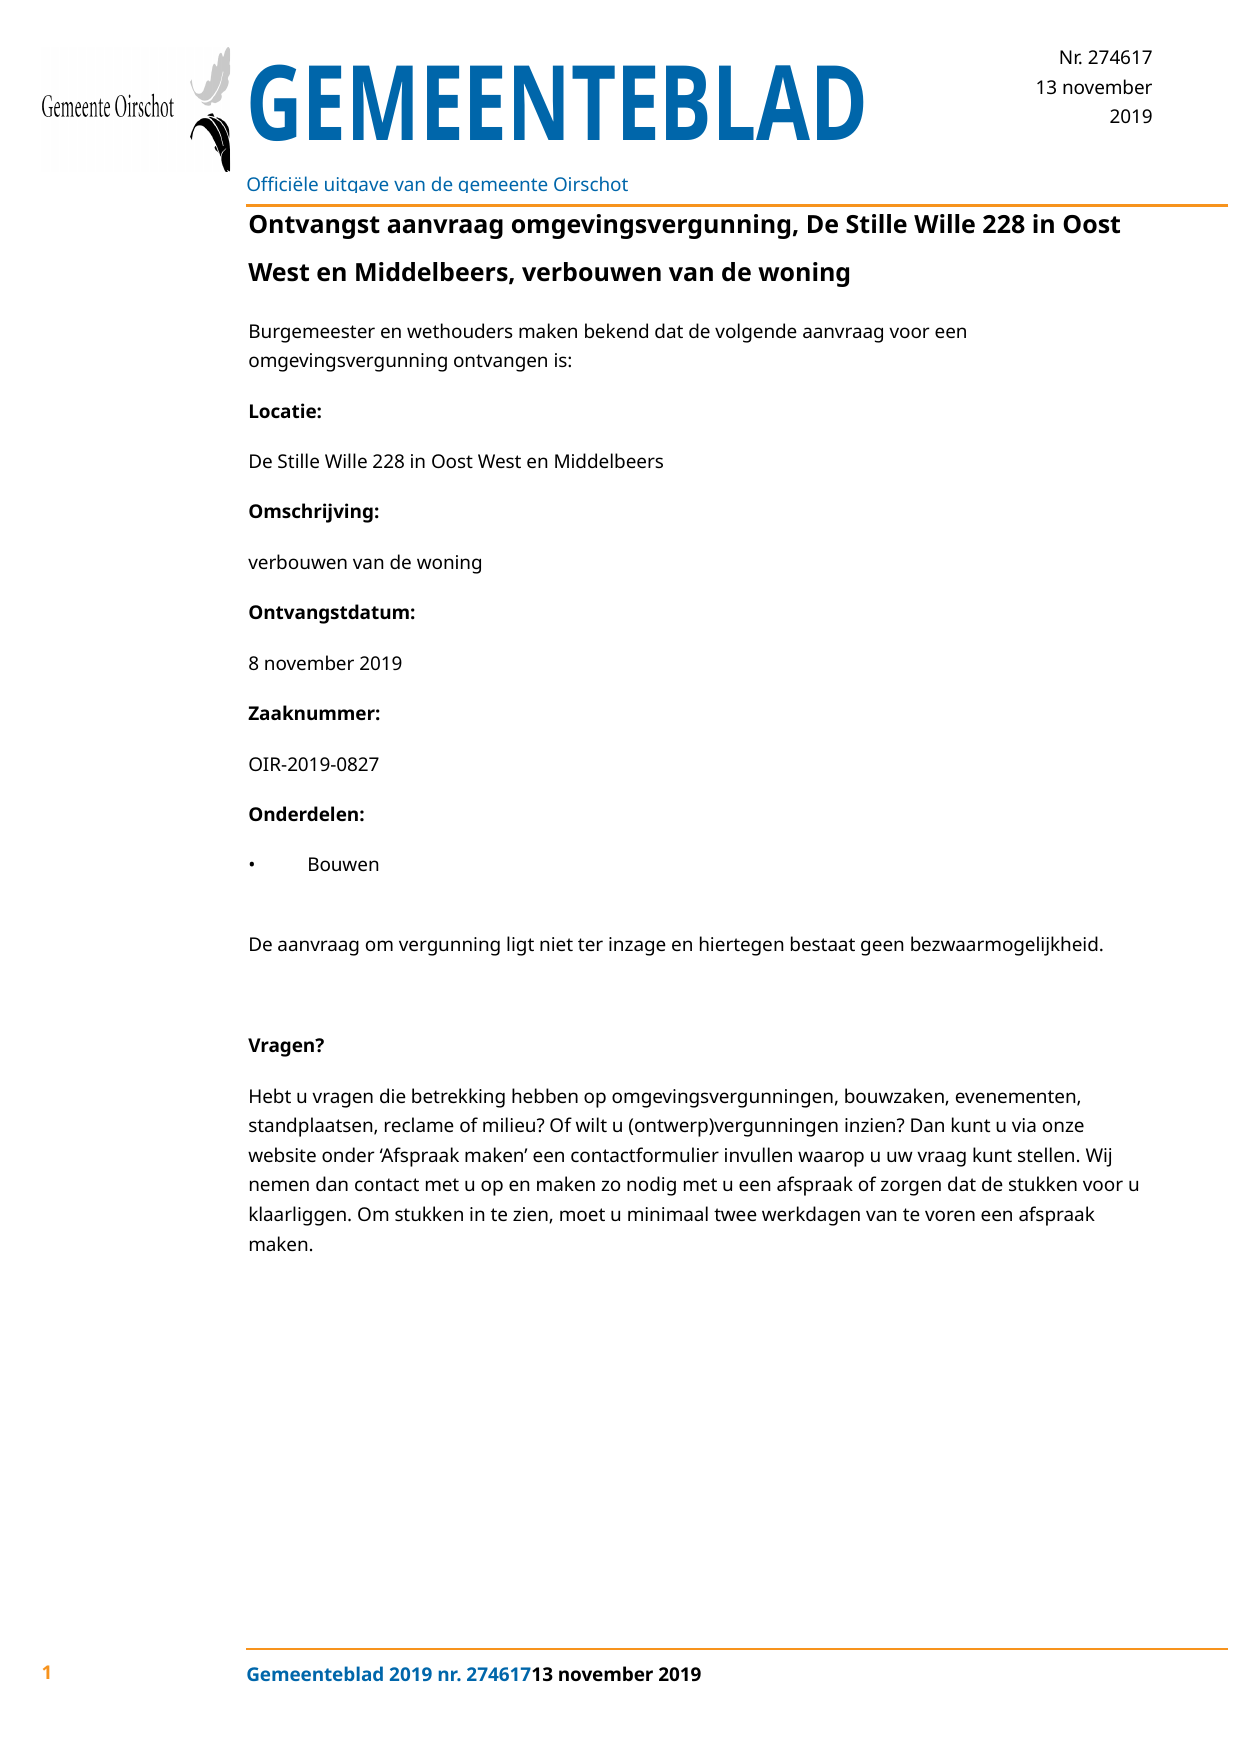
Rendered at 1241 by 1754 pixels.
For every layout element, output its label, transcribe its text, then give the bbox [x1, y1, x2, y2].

text Zaaknummer: [248, 700, 1152, 726]
text 8 november 2019 [248, 650, 1152, 676]
text Vragen? [248, 1032, 1152, 1058]
text Burgemeester en wethouders maken bekend dat de volgende aanvraag voor een omgevingsvergunning ontvangen is: [248, 318, 1152, 373]
text Ontvangstdatum: [248, 599, 1152, 625]
text verbouwen van de woning [248, 549, 1152, 575]
text De Stille Wille 228 in Oost West en Middelbeers [248, 448, 1152, 474]
text Ontvangst aanvraag omgevingsvergunning, De Stille Wille 228 in Oost West en Middelbeers, verbouwen van de woning [248, 207, 1152, 288]
list Bouwen [248, 852, 1152, 877]
picture [41, 47, 231, 172]
text Omschrijving: [248, 499, 1152, 524]
text Hebt u vragen die betrekking hebben op omgevingsvergunningen, bouwzaken, evenementen, standplaatsen, reclame of milieu? Of wilt u (ontwerp)vergunningen inzien? Dan kunt u via onze website onder ‘Afspraak maken’ een contactformulier invullen waarop u uw vraag kunt stellen. Wij nemen dan contact met u op en maken zo nodig met u een afspraak of zorgen dat de stukken voor u klaarliggen. Om stukken in te zien, moet u minimaal twee werkdagen van te voren een afspraak maken. [248, 1083, 1152, 1257]
text Onderdelen: [248, 801, 1152, 827]
text De aanvraag om vergunning ligt niet ter inzage en hiertegen bestaat geen bezwaarmogelijkheid. [248, 932, 1152, 957]
text Locatie: [248, 398, 1152, 424]
text OIR-2019-0827 [248, 751, 1152, 777]
